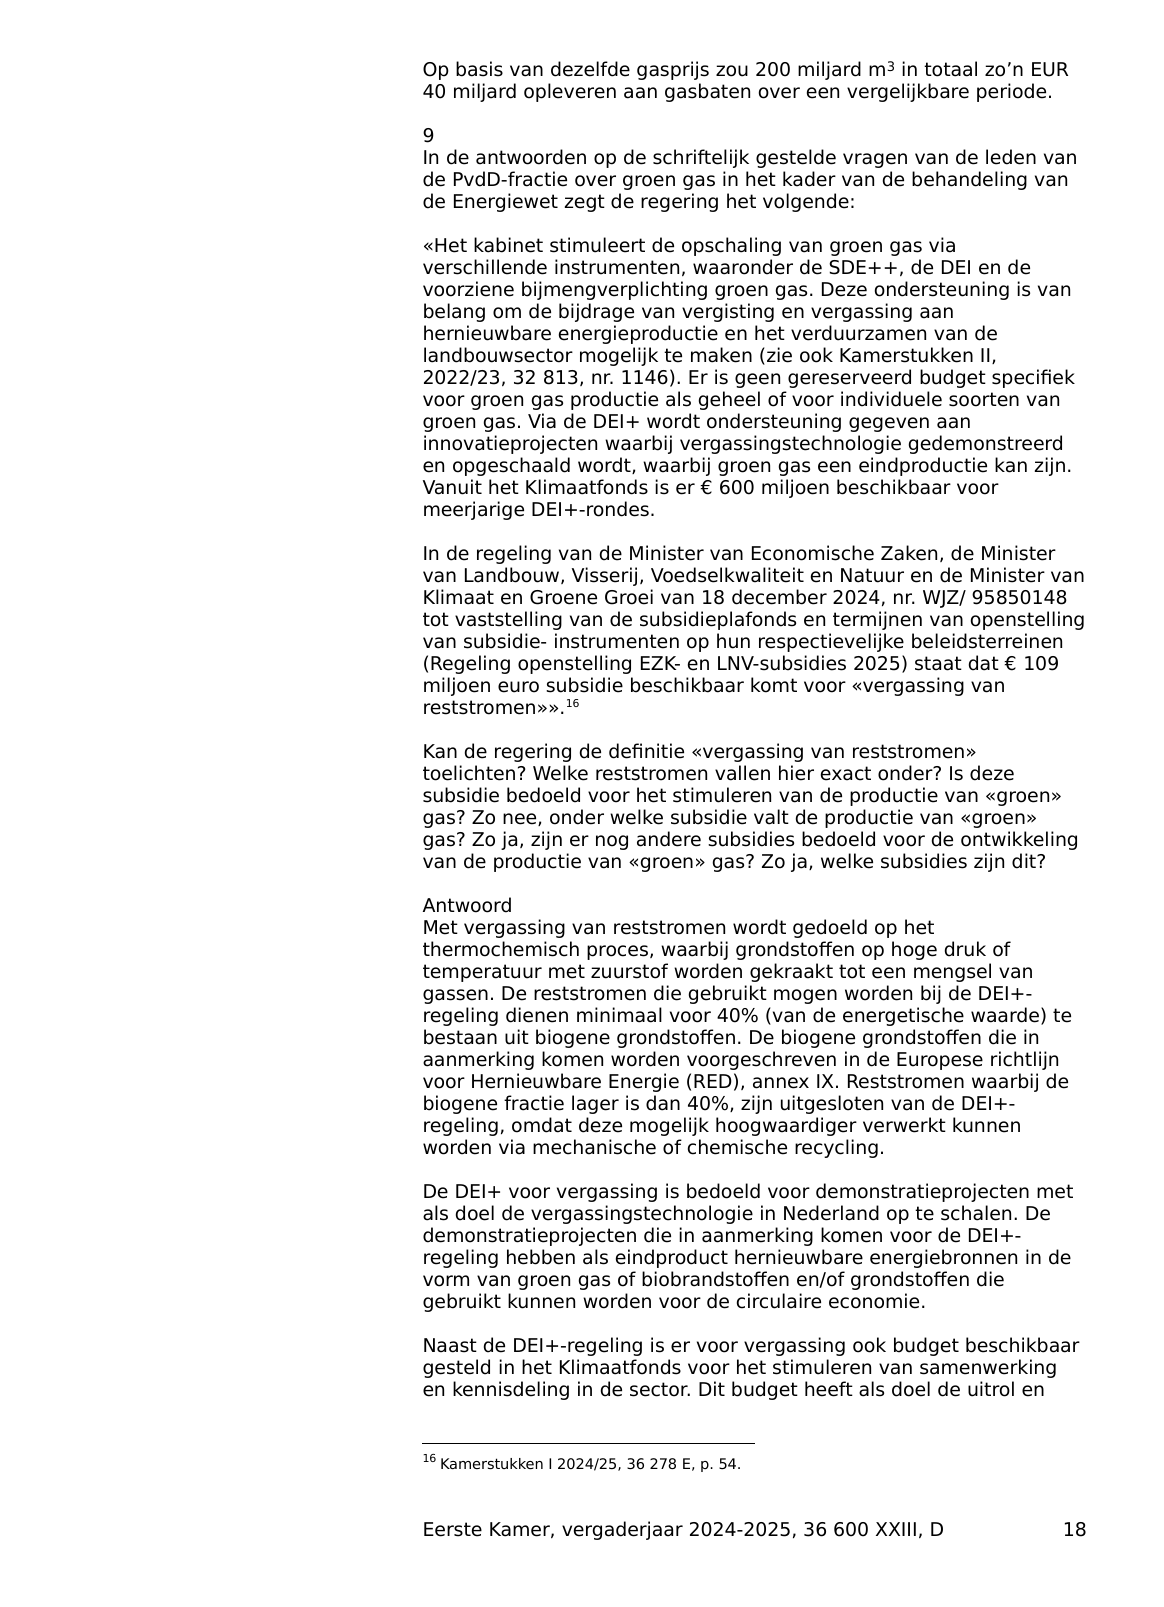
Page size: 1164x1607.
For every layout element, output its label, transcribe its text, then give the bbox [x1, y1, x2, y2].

text De DEI+ voor vergassing is bedoeld voor demonstratieprojecten met als doel de vergassingstechnologie in Nederland op te schalen. De demonstratieprojecten die in aanmerking komen voor de DEI+-regeling hebben als eindproduct hernieuwbare energiebronnen in de vorm van groen gas of biobrandstoffen en/of grondstoffen die gebruikt kunnen worden voor de circulaire economie. [422, 1181, 1087, 1313]
text In de antwoorden op de schriftelijk gestelde vragen van de leden van de PvdD-fractie over groen gas in het kader van de behandeling van de Energiewet zegt de regering het volgende: [422, 147, 1087, 213]
text Kan de regering de definitie «vergassing van reststromen» toelichten? Welke reststromen vallen hier exact onder? Is deze subsidie bedoeld voor het stimuleren van de productie van «groen» gas? Zo nee, onder welke subsidie valt de productie van «groen» gas? Zo ja, zijn er nog andere subsidies bedoeld voor de ontwikkeling van de productie van «groen» gas? Zo ja, welke subsidies zijn dit? [422, 741, 1087, 873]
text In de regeling van de Minister van Economische Zaken, de Minister van Landbouw, Visserij, Voedselkwaliteit en Natuur en de Minister van Klimaat en Groene Groei van 18 december 2024, nr. WJZ/ 95850148 tot vaststelling van de subsidieplafonds en termijnen van openstelling van subsidie- instrumenten op hun respectievelijke beleidsterreinen (Regeling openstelling EZK- en LNV-subsidies 2025) staat dat € 109 miljoen euro subsidie beschikbaar komt voor «vergassing van reststromen»». [422, 543, 1087, 719]
text Met vergassing van reststromen wordt gedoeld op het thermochemisch proces, waarbij grondstoffen op hoge druk of temperatuur met zuurstof worden gekraakt tot een mengsel van gassen. De reststromen die gebruikt mogen worden bij de DEI+-regeling dienen minimaal voor 40% (van de energetische waarde) te bestaan uit biogene grondstoffen. De biogene grondstoffen die in aanmerking komen worden voorgeschreven in de Europese richtlijn voor Hernieuwbare Energie (RED), annex IX. Reststromen waarbij de biogene fractie lager is dan 40%, zijn uitgesloten van de DEI+-regeling, omdat deze mogelijk hoogwaardiger verwerkt kunnen worden via mechanische of chemische recycling. [422, 917, 1087, 1159]
text Kamerstukken I 2024/25, 36 278 E, p. 54. [422, 1452, 1087, 1474]
text Op basis van dezelfde gasprijs zou 200 miljard m3 in totaal zo’n EUR 40 miljard opleveren aan gasbaten over een vergelijkbare periode. [422, 59, 1087, 103]
text Naast de DEI+-regeling is er voor vergassing ook budget beschikbaar gesteld in het Klimaatfonds voor het stimuleren van samenwerking en kennisdeling in de sector. Dit budget heeft als doel de uitrol en [422, 1335, 1087, 1401]
text Antwoord [422, 895, 1087, 917]
text «Het kabinet stimuleert de opschaling van groen gas via verschillende instrumenten, waaronder de SDE++, de DEI en de voorziene bijmengverplichting groen gas. Deze ondersteuning is van belang om de bijdrage van vergisting en vergassing aan hernieuwbare energieproductie en het verduurzamen van de landbouwsector mogelijk te maken (zie ook Kamerstukken II, 2022/23, 32 813, nr. 1146). Er is geen gereserveerd budget specifiek voor groen gas productie als geheel of voor individuele soorten van groen gas. Via de DEI+ wordt ondersteuning gegeven aan innovatieprojecten waarbij vergassingstechnologie gedemonstreerd en opgeschaald wordt, waarbij groen gas een eindproductie kan zijn. Vanuit het Klimaatfonds is er € 600 miljoen beschikbaar voor meerjarige DEI+-rondes. [422, 235, 1087, 521]
text 9 [422, 125, 1087, 147]
